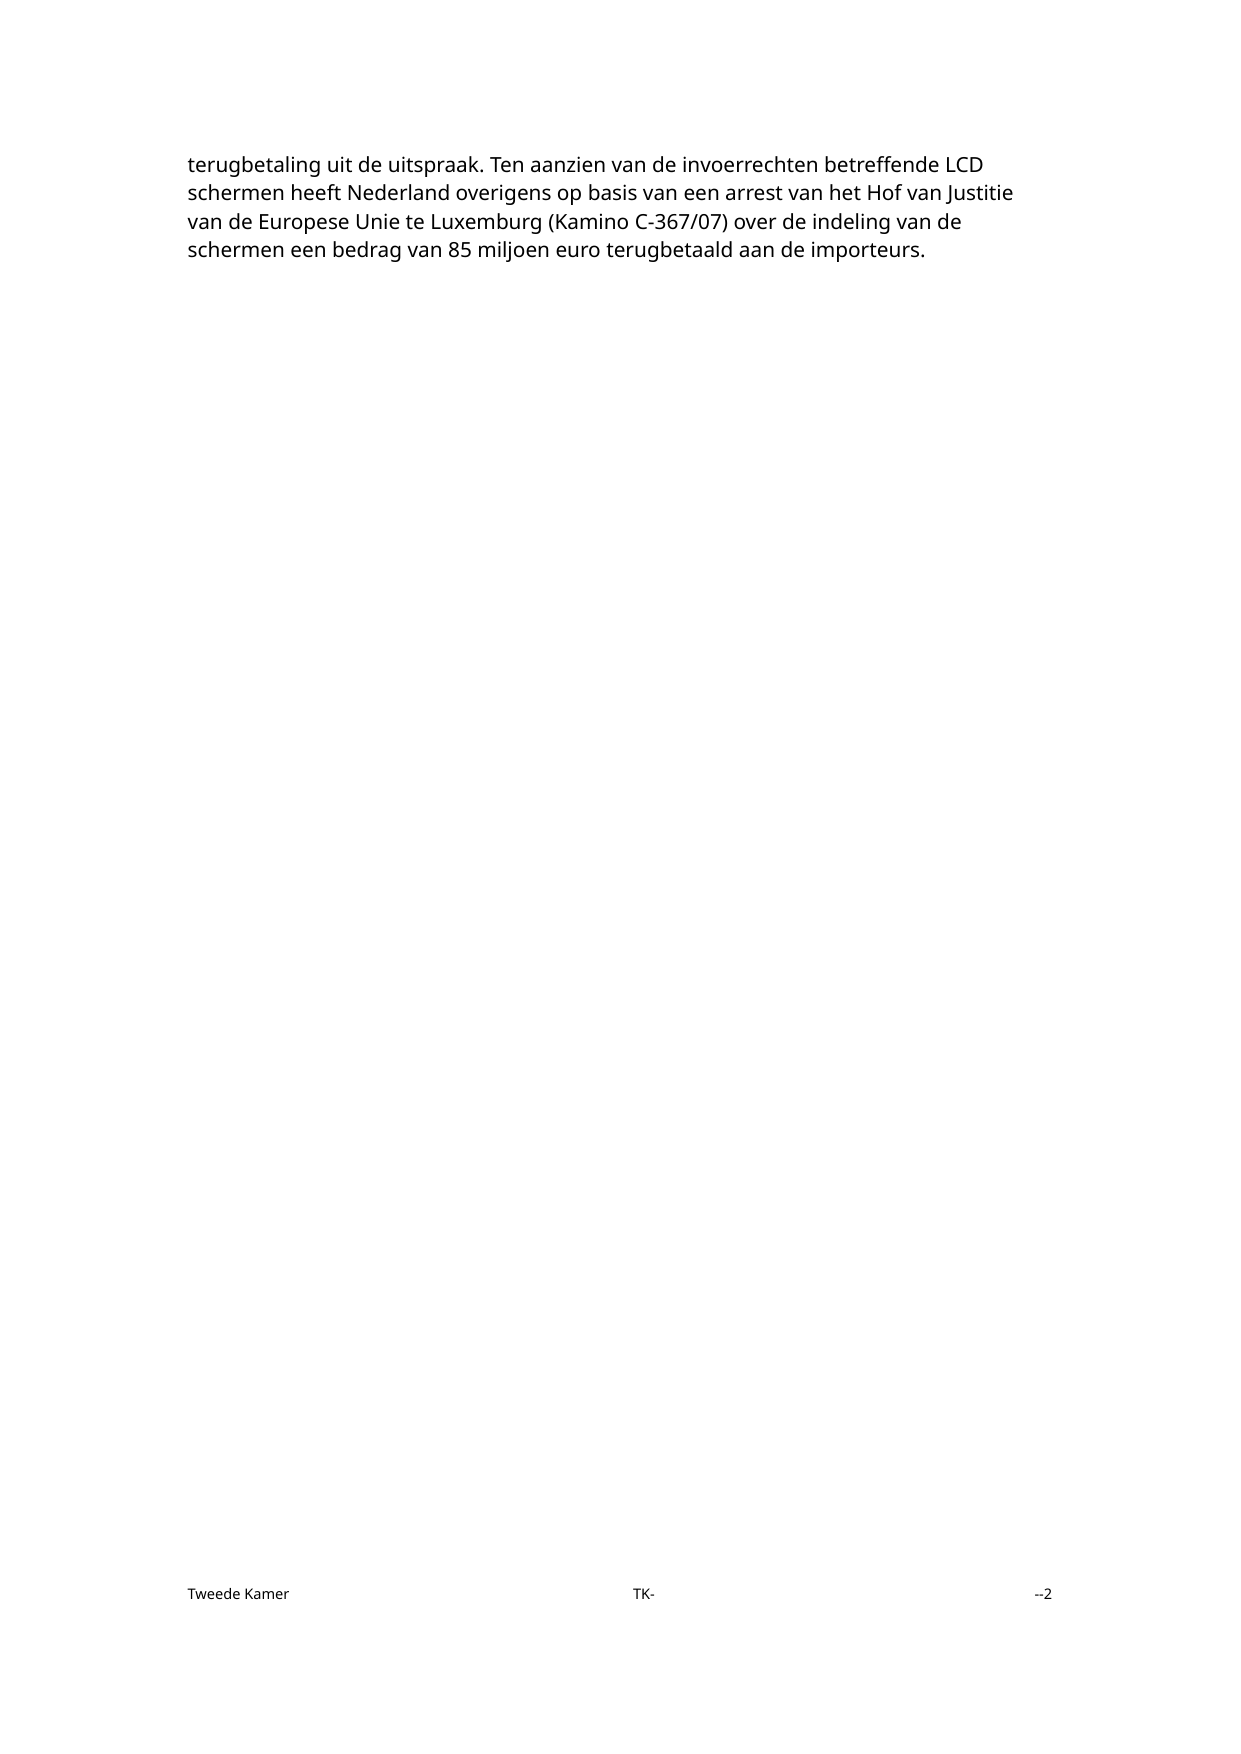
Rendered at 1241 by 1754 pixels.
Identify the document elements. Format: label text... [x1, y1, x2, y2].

text terugbetaling uit de uitspraak. Ten aanzien van de invoerrechten betreffende LCD schermen heeft Nederland overigens op basis van een arrest van het Hof van Justitie van de Europese Unie te Luxemburg (Kamino C-367/07) over de indeling van de schermen een bedrag van 85 miljoen euro terugbetaald aan de importeurs. [187, 150, 1053, 264]
